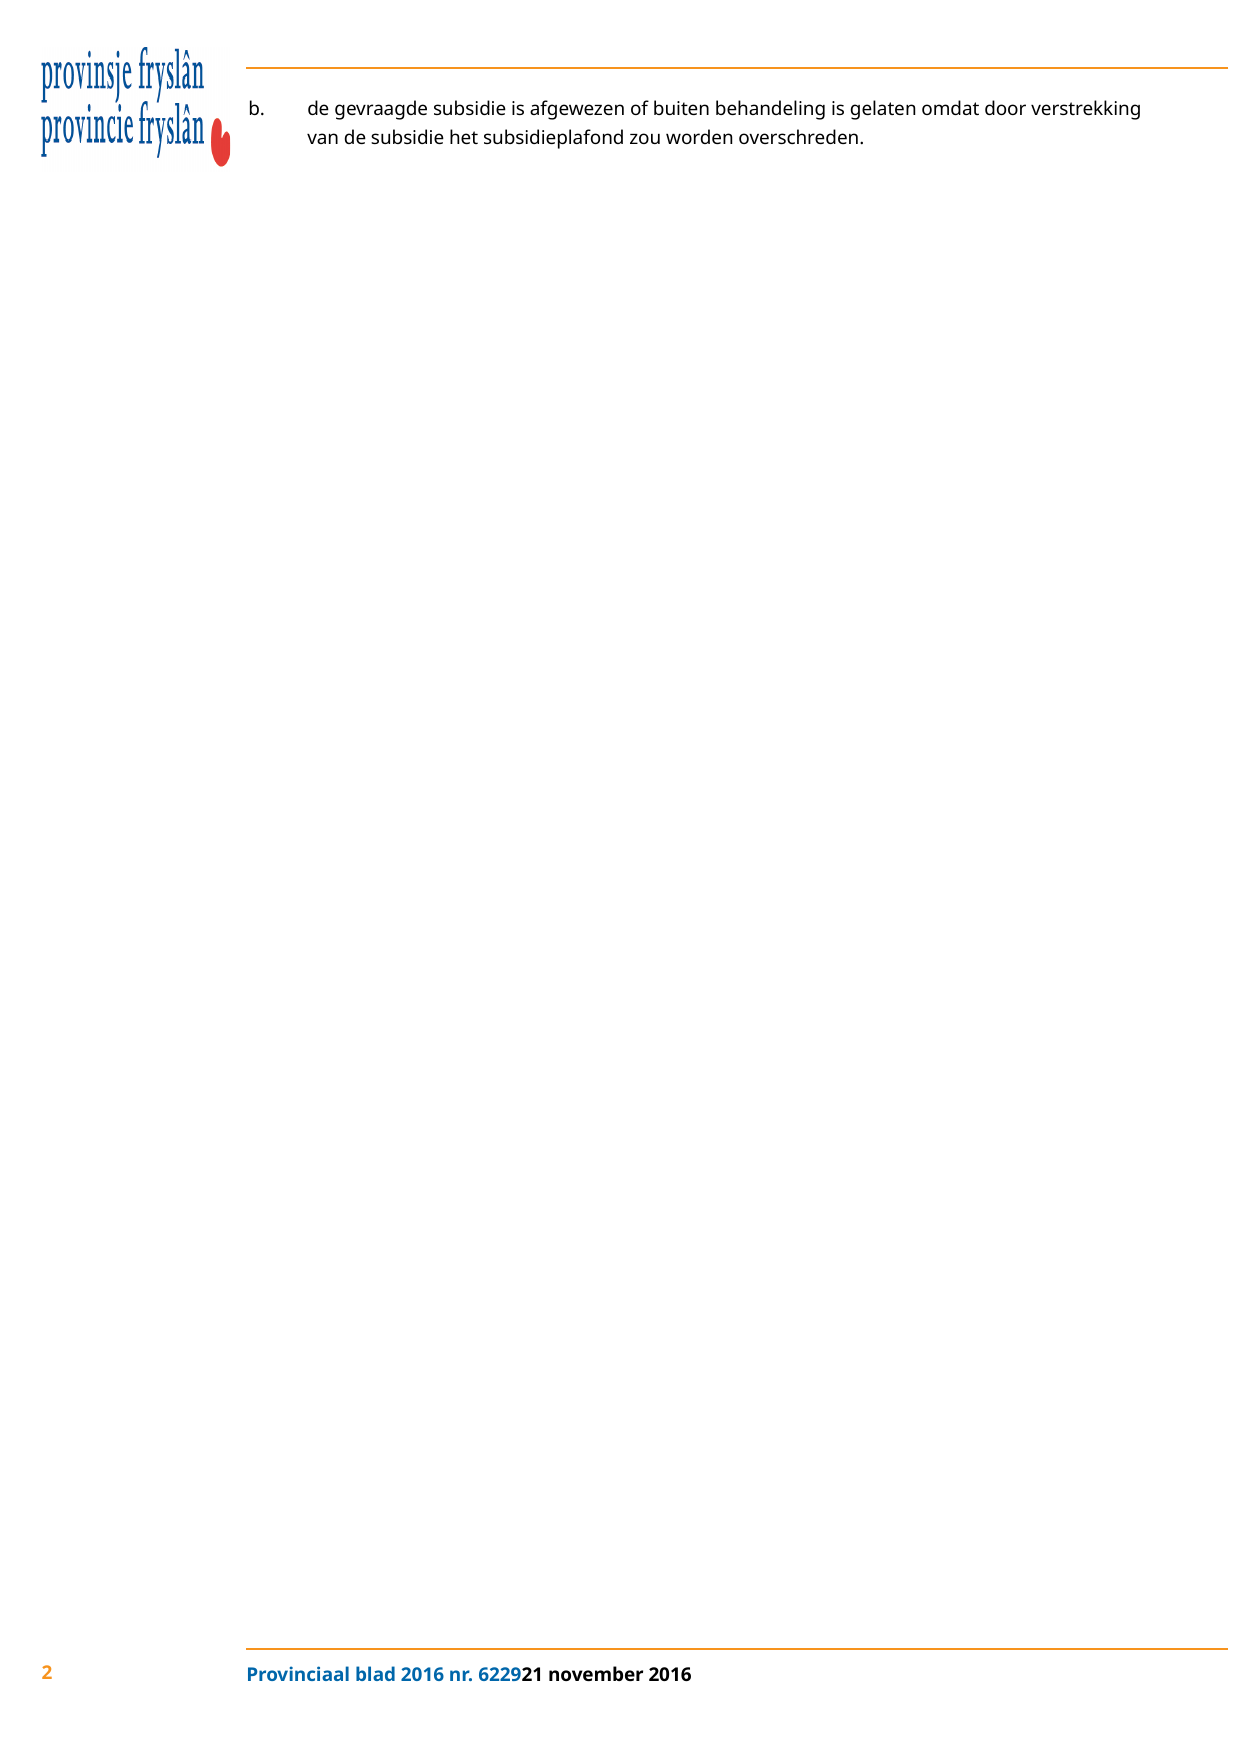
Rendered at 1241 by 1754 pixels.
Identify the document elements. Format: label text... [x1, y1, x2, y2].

picture [41, 47, 231, 172]
list de gevraagde subsidie is afgewezen of buiten behandeling is gelaten omdat door verstrekking van de subsidie het subsidieplafond zou worden overschreden. [248, 95, 1152, 150]
